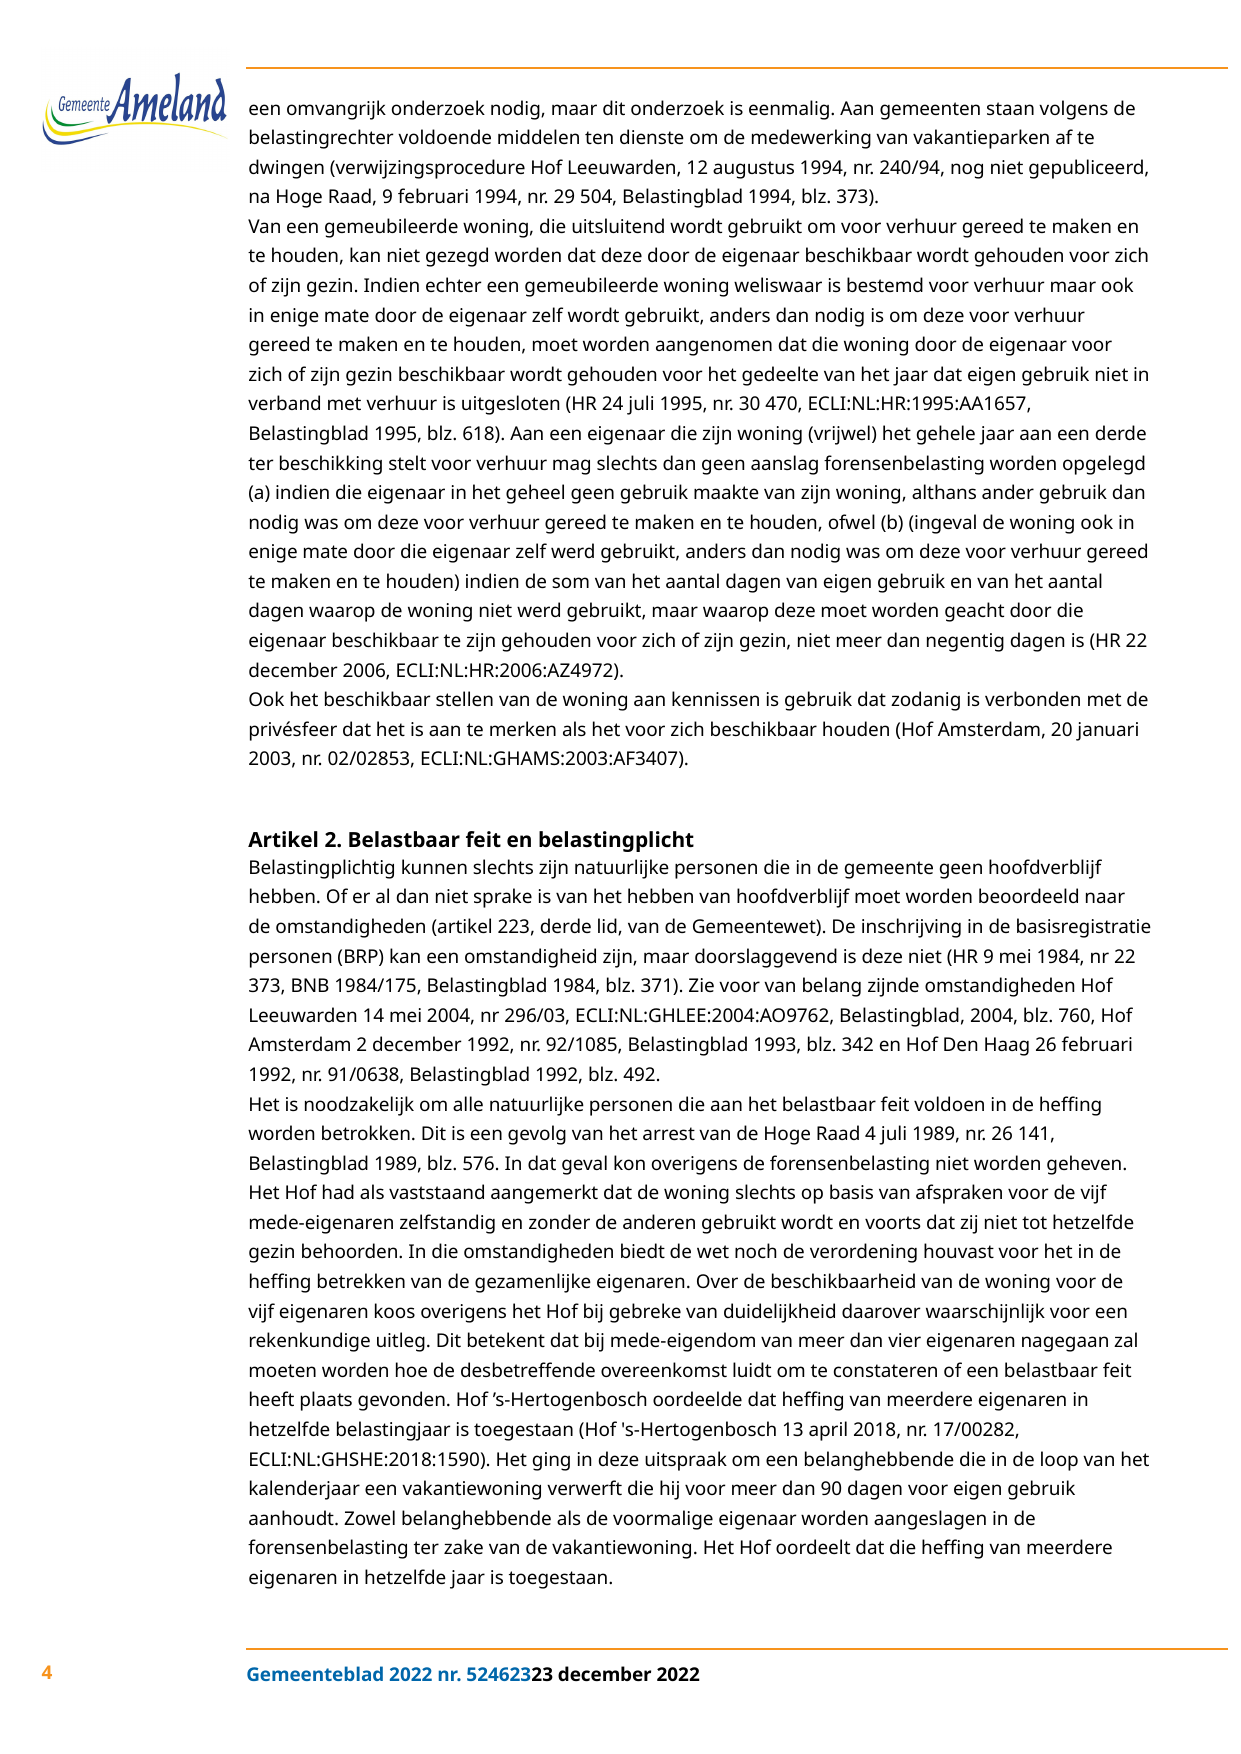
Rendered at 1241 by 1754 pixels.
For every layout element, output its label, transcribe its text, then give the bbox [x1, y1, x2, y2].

text Artikel 2. Belastbaar feit en belastingplicht [248, 826, 1152, 854]
text Het is noodzakelijk om alle natuurlijke personen die aan het belastbaar feit voldoen in de heffing worden betrokken. Dit is een gevolg van het arrest van de Hoge Raad 4 juli 1989, nr. 26 141, Belastingblad 1989, blz. 576. In dat geval kon overigens de forensenbelasting niet worden geheven. Het Hof had als vaststaand aangemerkt dat de woning slechts op basis van afspraken voor de vijf mede-eigenaren zelfstandig en zonder de anderen gebruikt wordt en voorts dat zij niet tot hetzelfde gezin behoorden. In die omstandigheden biedt de wet noch de verordening houvast voor het in de heffing betrekken van de gezamenlijke eigenaren. Over de beschikbaarheid van de woning voor de vijf eigenaren koos overigens het Hof bij gebreke van duidelijkheid daarover waarschijnlijk voor een rekenkundige uitleg. Dit betekent dat bij mede-eigendom van meer dan vier eigenaren nagegaan zal moeten worden hoe de desbetreffende overeenkomst luidt om te constateren of een belastbaar feit heeft plaats gevonden. Hof ’s-Hertogenbosch oordeelde dat heffing van meerdere eigenaren in hetzelfde belastingjaar is toegestaan (Hof 's-Hertogenbosch 13 april 2018, nr. 17/00282, ECLI:NL:GHSHE:2018:1590). Het ging in deze uitspraak om een belanghebbende die in de loop van het kalenderjaar een vakantiewoning verwerft die hij voor meer dan 90 dagen voor eigen gebruik aanhoudt. Zowel belanghebbende als de voormalige eigenaar worden aangeslagen in de forensenbelasting ter zake van de vakantiewoning. Het Hof oordeelt dat die heffing van meerdere eigenaren in hetzelfde jaar is toegestaan. [248, 1091, 1152, 1590]
text Ook het beschikbaar stellen van de woning aan kennissen is gebruik dat zodanig is verbonden met de privésfeer dat het is aan te merken als het voor zich beschikbaar houden (Hof Amsterdam, 20 januari 2003, nr. 02/02853, ECLI:NL:GHAMS:2003:AF3407). [248, 686, 1152, 771]
text Van een gemeubileerde woning, die uitsluitend wordt gebruikt om voor verhuur gereed te maken en te houden, kan niet gezegd worden dat deze door de eigenaar beschikbaar wordt gehouden voor zich of zijn gezin. Indien echter een gemeubileerde woning weliswaar is bestemd voor verhuur maar ook in enige mate door de eigenaar zelf wordt gebruikt, anders dan nodig is om deze voor verhuur gereed te maken en te houden, moet worden aangenomen dat die woning door de eigenaar voor zich of zijn gezin beschikbaar wordt gehouden voor het gedeelte van het jaar dat eigen gebruik niet in verband met verhuur is uitgesloten (HR 24 juli 1995, nr. 30 470, ECLI:NL:HR:1995:AA1657, Belastingblad 1995, blz. 618). Aan een eigenaar die zijn woning (vrijwel) het gehele jaar aan een derde ter beschikking stelt voor verhuur mag slechts dan geen aanslag forensenbelasting worden opgelegd (a) indien die eigenaar in het geheel geen gebruik maakte van zijn woning, althans ander gebruik dan nodig was om deze voor verhuur gereed te maken en te houden, ofwel (b) (ingeval de woning ook in enige mate door die eigenaar zelf werd gebruikt, anders dan nodig was om deze voor verhuur gereed te maken en te houden) indien de som van het aantal dagen van eigen gebruik en van het aantal dagen waarop de woning niet werd gebruikt, maar waarop deze moet worden geacht door die eigenaar beschikbaar te zijn gehouden voor zich of zijn gezin, niet meer dan negentig dagen is (HR 22 december 2006, ECLI:NL:HR:2006:AZ4972). [248, 213, 1152, 683]
text een omvangrijk onderzoek nodig, maar dit onderzoek is eenmalig. Aan gemeenten staan volgens de belastingrechter voldoende middelen ten dienste om de medewerking van vakantieparken af te dwingen (verwijzingsprocedure Hof Leeuwarden, 12 augustus 1994, nr. 240/94, nog niet gepubliceerd, na Hoge Raad, 9 februari 1994, nr. 29 504, Belastingblad 1994, blz. 373). [248, 95, 1152, 209]
picture [41, 47, 231, 172]
text Belastingplichtig kunnen slechts zijn natuurlijke personen die in de gemeente geen hoofdverblijf hebben. Of er al dan niet sprake is van het hebben van hoofdverblijf moet worden beoordeeld naar de omstandigheden (artikel 223, derde lid, van de Gemeentewet). De inschrijving in de basisregistratie personen (BRP) kan een omstandigheid zijn, maar doorslaggevend is deze niet (HR 9 mei 1984, nr 22 373, BNB 1984/175, Belastingblad 1984, blz. 371). Zie voor van belang zijnde omstandigheden Hof Leeuwarden 14 mei 2004, nr 296/03, ECLI:NL:GHLEE:2004:AO9762, Belastingblad, 2004, blz. 760, Hof Amsterdam 2 december 1992, nr. 92/1085, Belastingblad 1993, blz. 342 en Hof Den Haag 26 februari 1992, nr. 91/0638, Belastingblad 1992, blz. 492. [248, 854, 1152, 1087]
